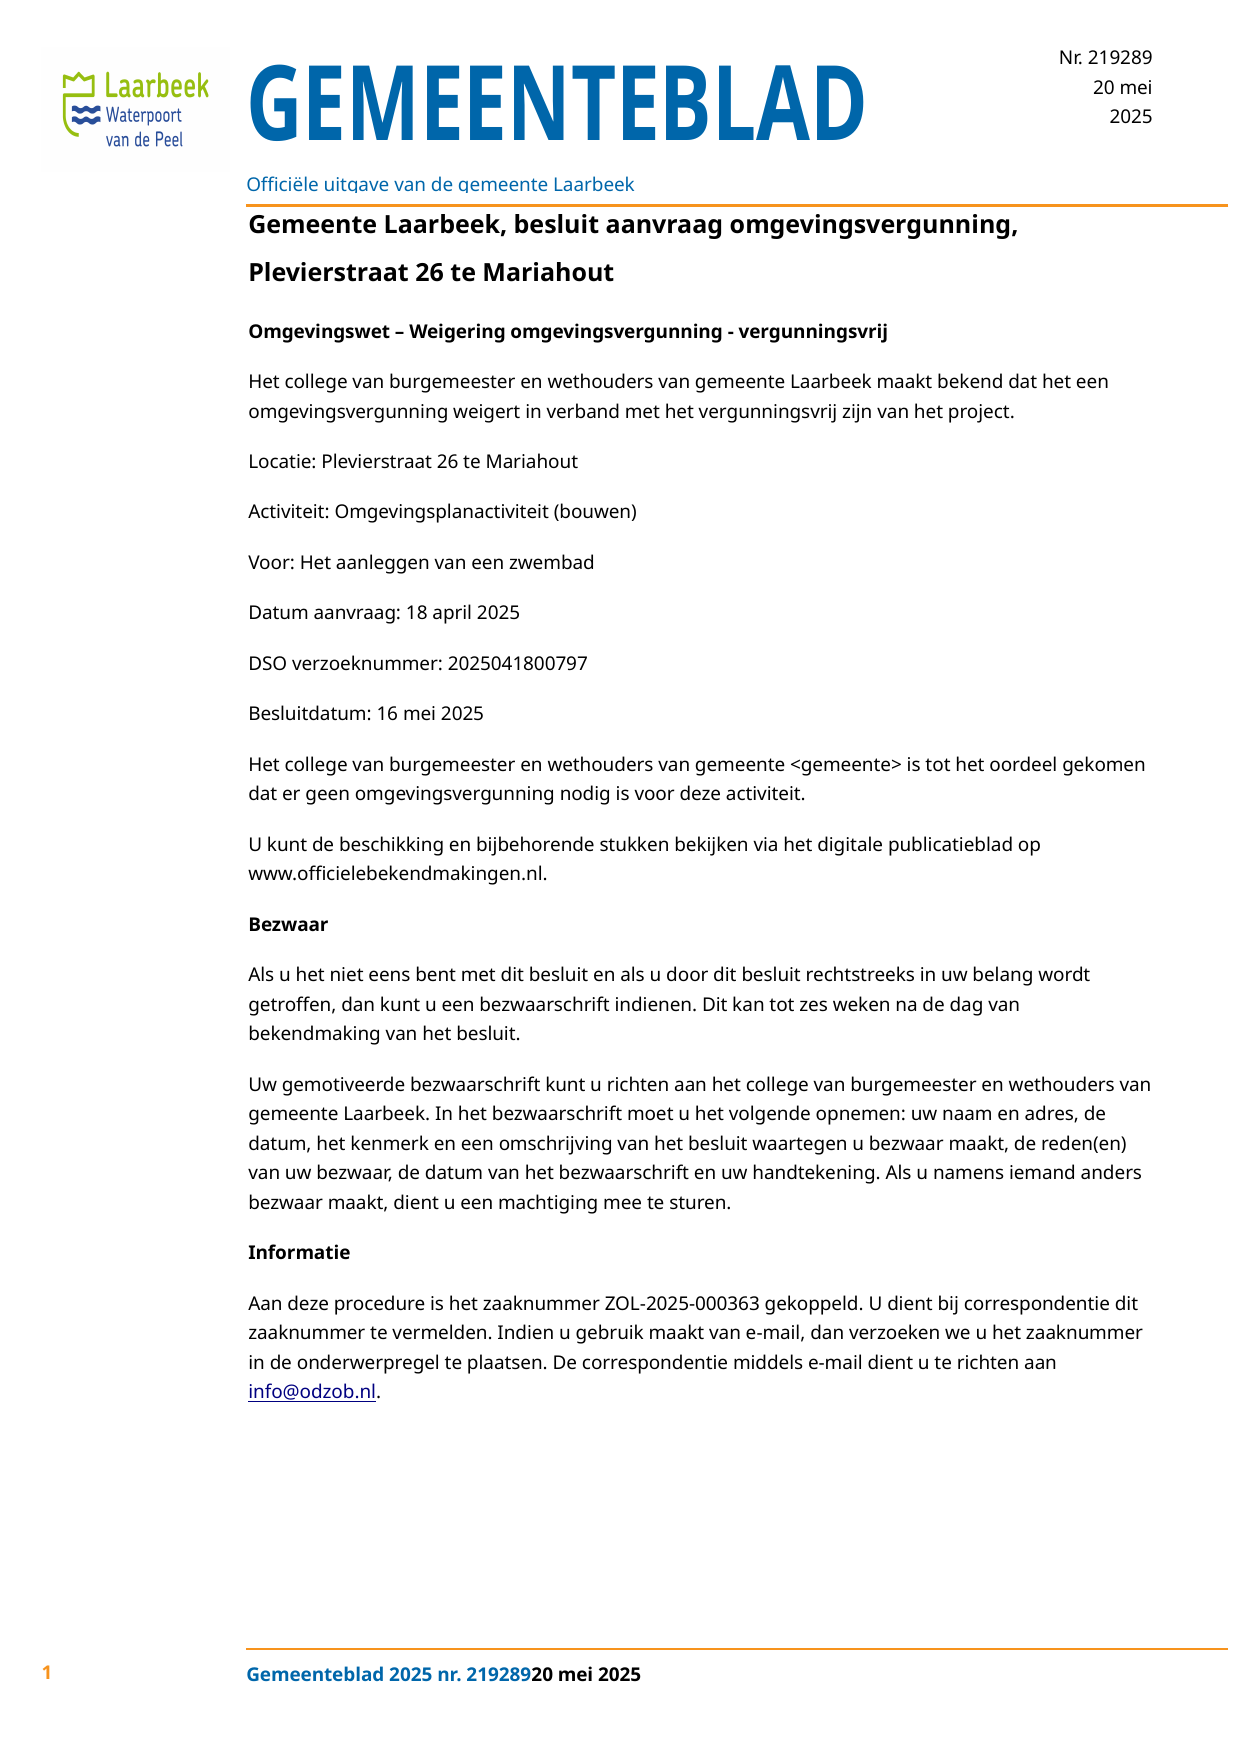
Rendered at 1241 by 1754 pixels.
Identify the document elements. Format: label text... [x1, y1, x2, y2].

text Activiteit: Omgevingsplanactiviteit (bouwen) [248, 499, 1152, 524]
text Locatie: Plevierstraat 26 te Mariahout [248, 448, 1152, 474]
text Als u het niet eens bent met dit besluit en als u door dit besluit rechtstreeks in uw belang wordt getroffen, dan kunt u een bezwaarschrift indienen. Dit kan tot zes weken na de dag van bekendmaking van het besluit. [248, 961, 1152, 1046]
text Aan deze procedure is het zaaknummer ZOL-2025-000363 gekoppeld. U dient bij correspondentie dit zaaknummer te vermelden. Indien u gebruik maakt van e-mail, dan verzoeken we u het zaaknummer in de onderwerpregel te plaatsen. De correspondentie middels e-mail dient u te richten aan info@odzob.nl. [248, 1290, 1152, 1404]
text U kunt de beschikking en bijbehorende stukken bekijken via het digitale publicatieblad op www.officielebekendmakingen.nl. [248, 831, 1152, 886]
text Voor: Het aanleggen van een zwembad [248, 549, 1152, 575]
text Uw gemotiveerde bezwaarschrift kunt u richten aan het college van burgemeester en wethouders van gemeente Laarbeek. In het bezwaarschrift moet u het volgende opnemen: uw naam en adres, de datum, het kenmerk en een omschrijving van het besluit waartegen u bezwaar maakt, de reden(en) van uw bezwaar, de datum van het bezwaarschrift en uw handtekening. Als u namens iemand anders bezwaar maakt, dient u een machtiging mee te sturen. [248, 1071, 1152, 1215]
picture [41, 47, 231, 172]
text Besluitdatum: 16 mei 2025 [248, 700, 1152, 726]
text Bezwaar [248, 911, 1152, 937]
text Gemeente Laarbeek, besluit aanvraag omgevingsvergunning, Plevierstraat 26 te Mariahout [248, 207, 1152, 288]
text DSO verzoeknummer: 2025041800797 [248, 650, 1152, 676]
text Informatie [248, 1239, 1152, 1265]
text Omgevingswet – Weigering omgevingsvergunning - vergunningsvrij [248, 318, 1152, 344]
text Het college van burgemeester en wethouders van gemeente Laarbeek maakt bekend dat het een omgevingsvergunning weigert in verband met het vergunningsvrij zijn van het project. [248, 368, 1152, 424]
text Het college van burgemeester en wethouders van gemeente <gemeente> is tot het oordeel gekomen dat er geen omgevingsvergunning nodig is voor deze activiteit. [248, 751, 1152, 806]
text Datum aanvraag: 18 april 2025 [248, 599, 1152, 625]
